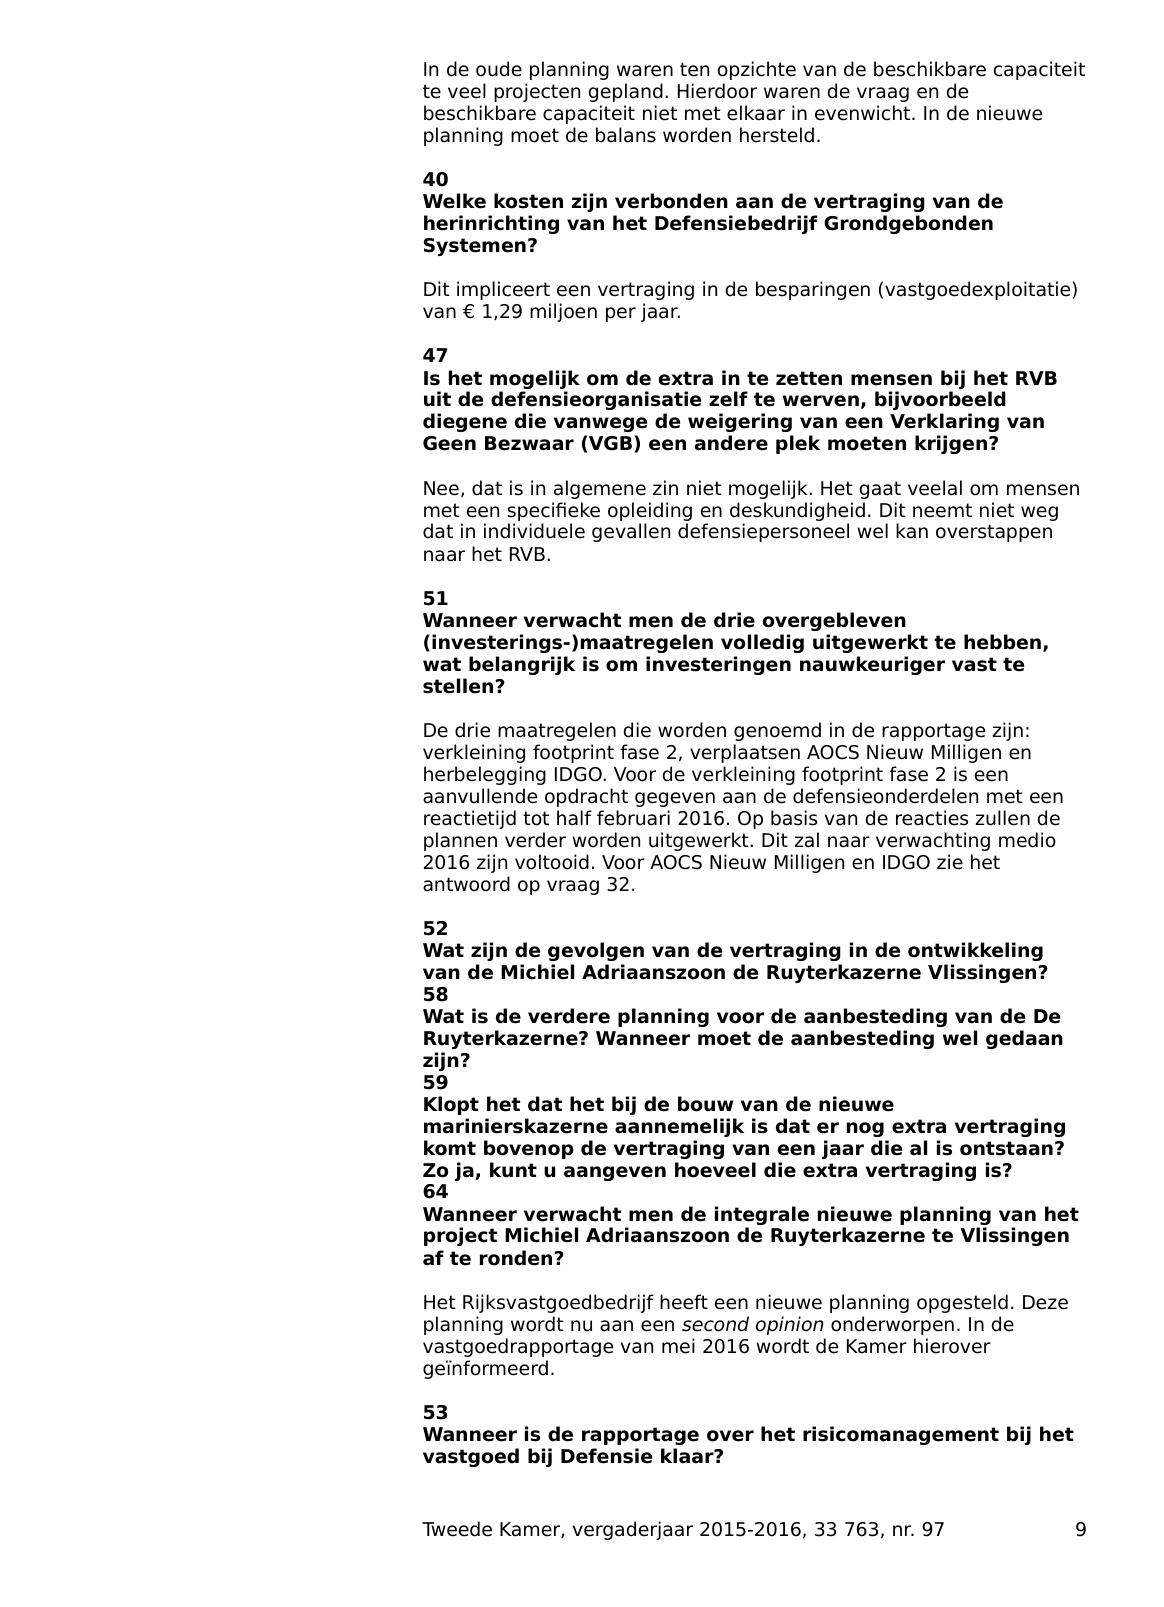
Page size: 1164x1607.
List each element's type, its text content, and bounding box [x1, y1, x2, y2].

text De drie maatregelen die worden genoemd in de rapportage zijn: verkleining footprint fase 2, verplaatsen AOCS Nieuw Milligen en herbelegging IDGO. Voor de verkleining footprint fase 2 is een aanvullende opdracht gegeven aan de defensieonderdelen met een reactietijd tot half februari 2016. Op basis van de reacties zullen de plannen verder worden uitgewerkt. Dit zal naar verwachting medio 2016 zijn voltooid. Voor AOCS Nieuw Milligen en IDGO zie het antwoord op vraag 32. [422, 720, 1087, 896]
text 64 [422, 1181, 1087, 1203]
text Nee, dat is in algemene zin niet mogelijk. Het gaat veelal om mensen met een specifieke opleiding en deskundigheid. Dit neemt niet weg dat in individuele gevallen defensiepersoneel wel kan overstappen naar het RVB. [422, 477, 1087, 565]
text Wanneer verwacht men de drie overgebleven (investerings-)maatregelen volledig uitgewerkt te hebben, wat belangrijk is om investeringen nauwkeuriger vast te stellen? [422, 609, 1087, 697]
text 53 [422, 1402, 1087, 1424]
text 59 [422, 1072, 1087, 1093]
text Wanneer is de rapportage over het risicomanagement bij het vastgoed bij Defensie klaar? [422, 1424, 1087, 1468]
text In de oude planning waren ten opzichte van de beschikbare capaciteit te veel projecten gepland. Hierdoor waren de vraag en de beschikbare capaciteit niet met elkaar in evenwicht. In de nieuwe planning moet de balans worden hersteld. [422, 59, 1087, 147]
text Het Rijksvastgoedbedrijf heeft een nieuwe planning opgesteld. Deze planning wordt nu aan een second opinion onderworpen. In de vastgoedrapportage van mei 2016 wordt de Kamer hierover geïnformeerd. [422, 1292, 1087, 1379]
text Dit impliceert een vertraging in de besparingen (vastgoedexploitatie) van € 1,29 miljoen per jaar. [422, 279, 1087, 323]
text Wanneer verwacht men de integrale nieuwe planning van het project Michiel Adriaanszoon de Ruyterkazerne te Vlissingen af te ronden? [422, 1203, 1087, 1269]
text Is het mogelijk om de extra in te zetten mensen bij het RVB uit de defensieorganisatie zelf te werven, bijvoorbeeld diegene die vanwege de weigering van een Verklaring van Geen Bezwaar (VGB) een andere plek moeten krijgen? [422, 367, 1087, 455]
text 51 [422, 588, 1087, 609]
text Welke kosten zijn verbonden aan de vertraging van de herinrichting van het Defensiebedrijf Grondgebonden Systemen? [422, 191, 1087, 257]
text 58 [422, 984, 1087, 1006]
text 47 [422, 345, 1087, 367]
text Wat is de verdere planning voor de aanbesteding van de De Ruyterkazerne? Wanneer moet de aanbesteding wel gedaan zijn? [422, 1006, 1087, 1072]
text 40 [422, 169, 1087, 191]
text Wat zijn de gevolgen van de vertraging in de ontwikkeling van de Michiel Adriaanszoon de Ruyterkazerne Vlissingen? [422, 940, 1087, 984]
text Klopt het dat het bij de bouw van de nieuwe marinierskazerne aannemelijk is dat er nog extra vertraging komt bovenop de vertraging van een jaar die al is ontstaan? Zo ja, kunt u aangeven hoeveel die extra vertraging is? [422, 1093, 1087, 1181]
text 52 [422, 918, 1087, 940]
